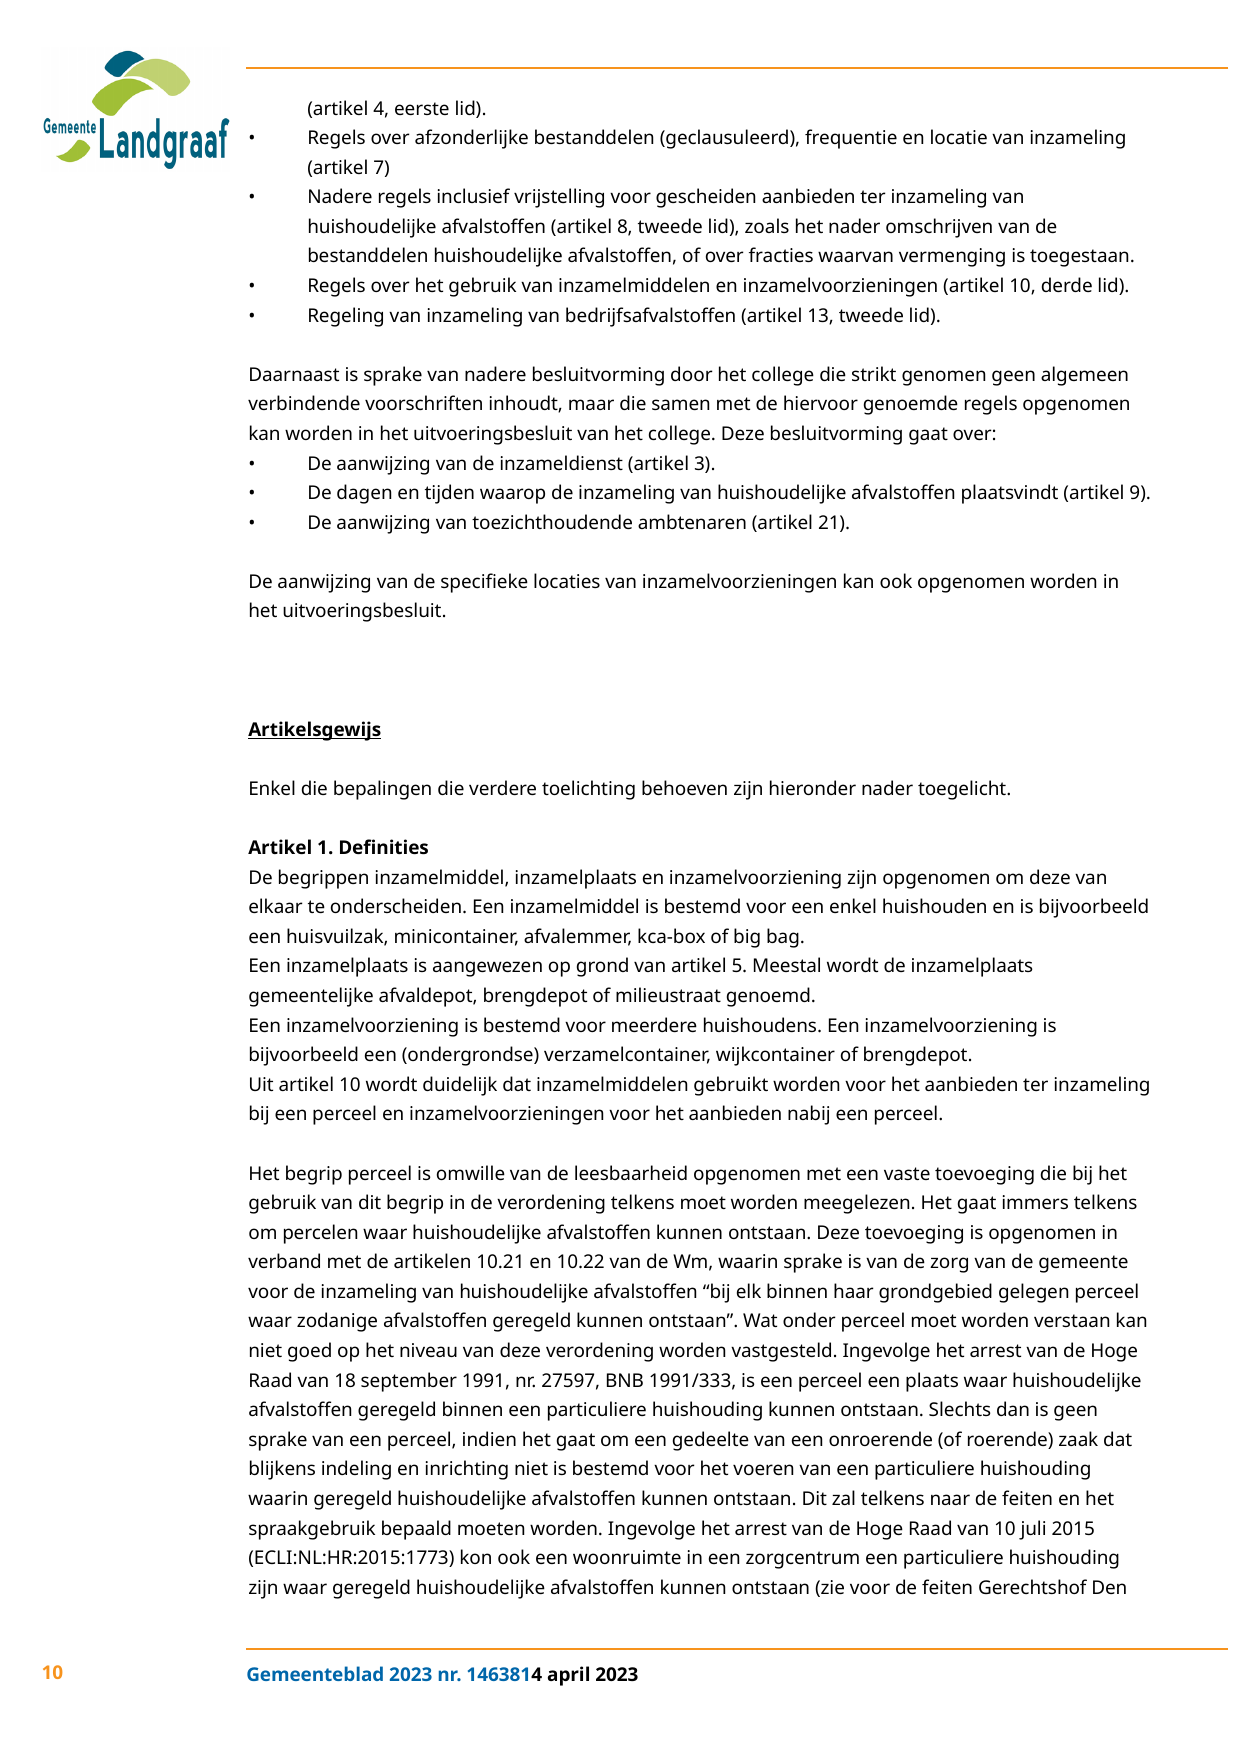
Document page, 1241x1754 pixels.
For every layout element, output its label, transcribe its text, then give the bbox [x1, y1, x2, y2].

text Een inzamelplaats is aangewezen op grond van artikel 5. Meestal wordt de inzamelplaats gemeentelijke afvaldepot, brengdepot of milieustraat genoemd. [248, 953, 1152, 1008]
text Daarnaast is sprake van nadere besluitvorming door het college die strikt genomen geen algemeen verbindende voorschriften inhoudt, maar die samen met de hiervoor genoemde regels opgenomen kan worden in het uitvoeringsbesluit van het college. Deze besluitvorming gaat over: [248, 361, 1152, 446]
list De aanwijzing van toezichthoudende ambtenaren (artikel 21). [248, 509, 1152, 535]
text Enkel die bepalingen die verdere toelichting behoeven zijn hieronder nader toegelicht. [248, 775, 1152, 801]
list Regels over afzonderlijke bestanddelen (geclausuleerd), frequentie en locatie van inzameling (artikel 7) [248, 124, 1152, 180]
list Regeling van inzameling van bedrijfsafvalstoffen (artikel 13, tweede lid). [248, 302, 1152, 328]
picture [41, 47, 231, 172]
text Een inzamelvoorziening is bestemd voor meerdere huishoudens. Een inzamelvoorziening is bijvoorbeeld een (ondergrondse) verzamelcontainer, wijkcontainer of brengdepot. [248, 1012, 1152, 1067]
list Nadere regels inclusief vrijstelling voor gescheiden aanbieden ter inzameling van huishoudelijke afvalstoffen (artikel 8, tweede lid), zoals het nader omschrijven van de bestanddelen huishoudelijke afvalstoffen, of over fracties waarvan vermenging is toegestaan. [248, 183, 1152, 268]
list Regels over het gebruik van inzamelmiddelen en inzamelvoorzieningen (artikel 10, derde lid). [248, 272, 1152, 298]
text Artikelsgewijs [248, 716, 1152, 742]
list De dagen en tijden waarop de inzameling van huishoudelijke afvalstoffen plaatsvindt (artikel 9). [248, 479, 1152, 505]
text Uit artikel 10 wordt duidelijk dat inzamelmiddelen gebruikt worden voor het aanbieden ter inzameling bij een perceel en inzamelvoorzieningen voor het aanbieden nabij een perceel. [248, 1071, 1152, 1126]
list (artikel 4, eerste lid). [248, 95, 1152, 121]
list De aanwijzing van de inzameldienst (artikel 3). [248, 450, 1152, 476]
text Het begrip perceel is omwille van de leesbaarheid opgenomen met een vaste toevoeging die bij het gebruik van dit begrip in de verordening telkens moet worden meegelezen. Het gaat immers telkens om percelen waar huishoudelijke afvalstoffen kunnen ontstaan. Deze toevoeging is opgenomen in verband met de artikelen 10.21 en 10.22 van de Wm, waarin sprake is van de zorg van de gemeente voor de inzameling van huishoudelijke afvalstoffen “bij elk binnen haar grondgebied gelegen perceel waar zodanige afvalstoffen geregeld kunnen ontstaan”. Wat onder perceel moet worden verstaan kan niet goed op het niveau van deze verordening worden vastgesteld. Ingevolge het arrest van de Hoge Raad van 18 september 1991, nr. 27597, BNB 1991/333, is een perceel een plaats waar huishoudelijke afvalstoffen geregeld binnen een particuliere huishouding kunnen ontstaan. Slechts dan is geen sprake van een perceel, indien het gaat om een gedeelte van een onroerende (of roerende) zaak dat blijkens indeling en inrichting niet is bestemd voor het voeren van een particuliere huishouding waarin geregeld huishoudelijke afvalstoffen kunnen ontstaan. Dit zal telkens naar de feiten en het spraakgebruik bepaald moeten worden. Ingevolge het arrest van de Hoge Raad van 10 juli 2015 (ECLI:NL:HR:2015:1773) kon ook een woonruimte in een zorgcentrum een particuliere huishouding zijn waar geregeld huishoudelijke afvalstoffen kunnen ontstaan (zie voor de feiten Gerechtshof Den [248, 1160, 1152, 1600]
text De begrippen inzamelmiddel, inzamelplaats en inzamelvoorziening zijn opgenomen om deze van elkaar te onderscheiden. Een inzamelmiddel is bestemd voor een enkel huishouden en is bijvoorbeeld een huisvuilzak, minicontainer, afvalemmer, kca-box of big bag. [248, 864, 1152, 949]
text Artikel 1. Definities [248, 834, 1152, 860]
text De aanwijzing van de specifieke locaties van inzamelvoorzieningen kan ook opgenomen worden in het uitvoeringsbesluit. [248, 568, 1152, 623]
